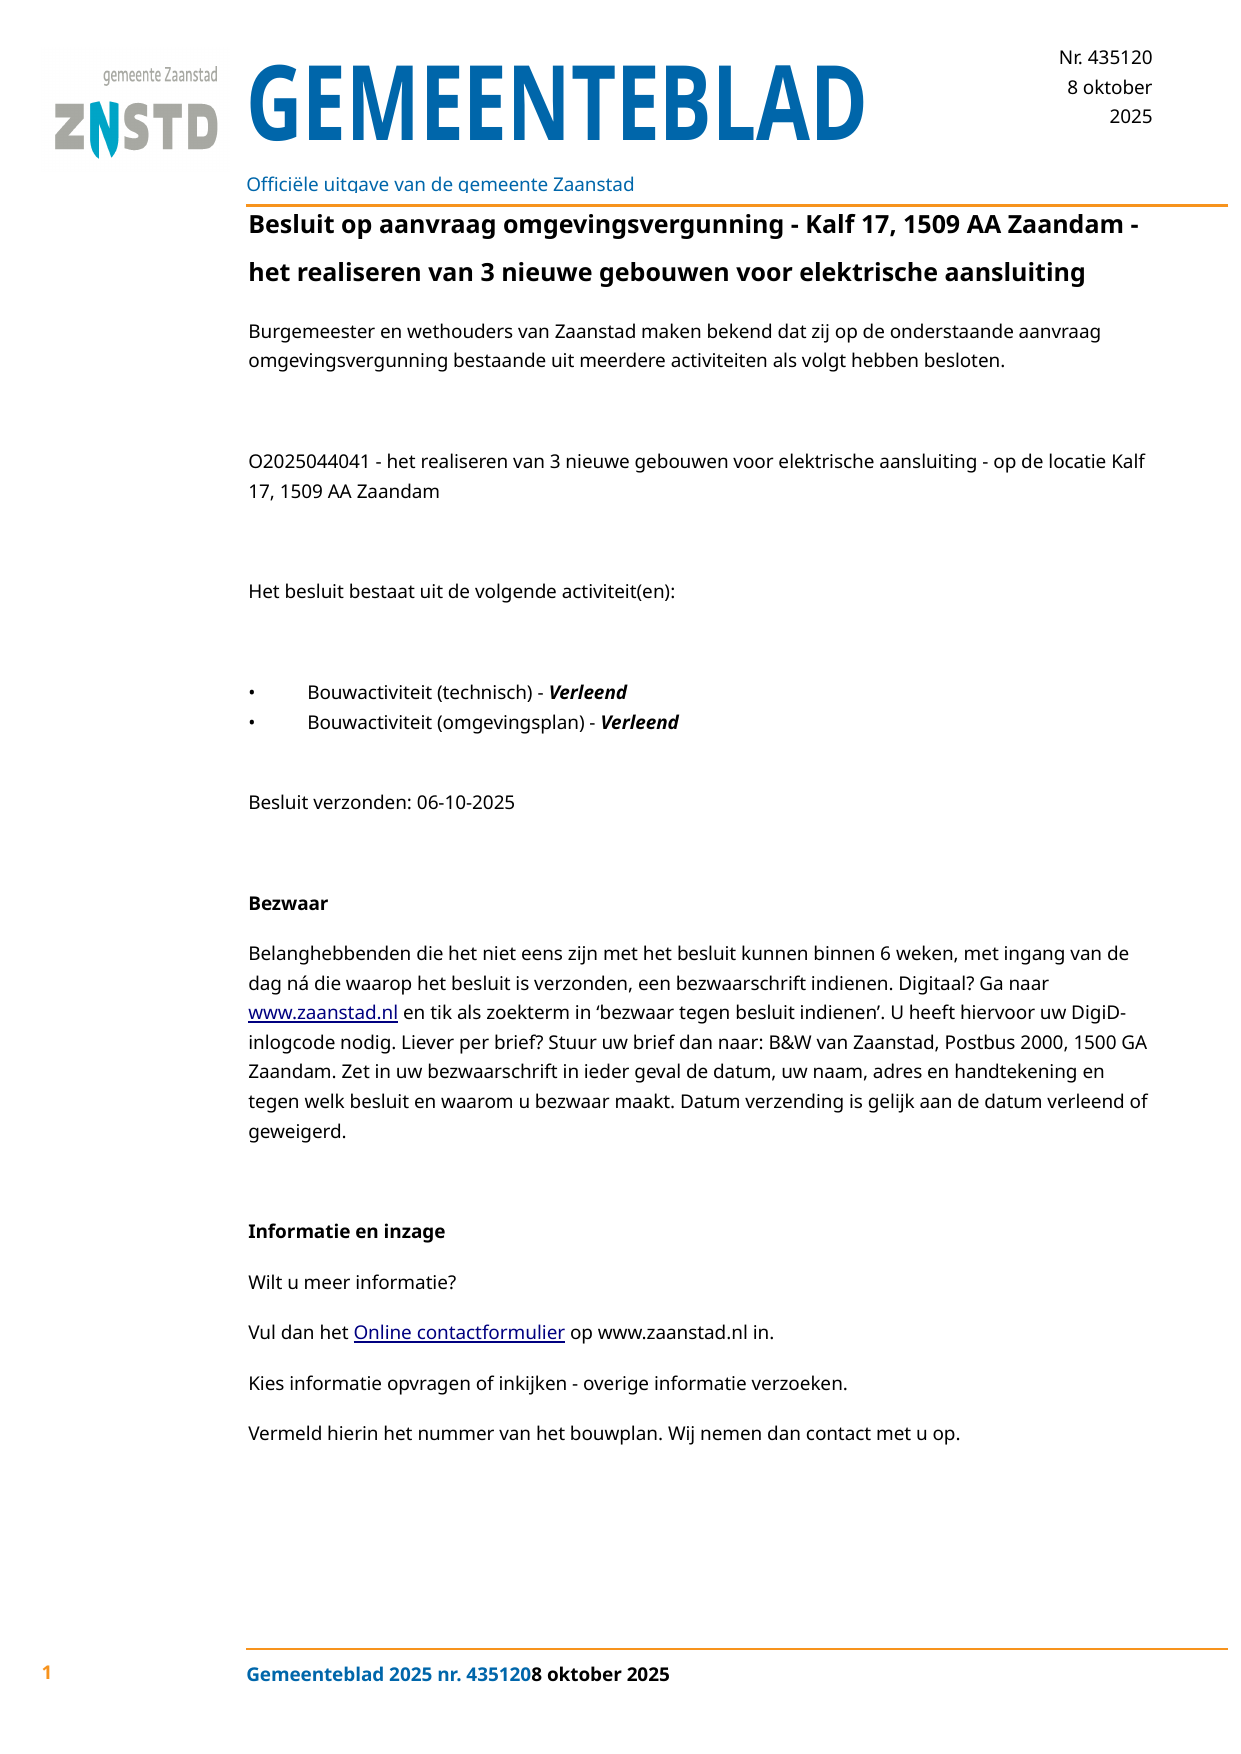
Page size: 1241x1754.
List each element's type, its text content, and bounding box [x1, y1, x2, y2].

text Informatie en inzage [248, 1219, 1152, 1244]
text Burgemeester en wethouders van Zaanstad maken bekend dat zij op de onderstaande aanvraag omgevingsvergunning bestaande uit meerdere activiteiten als volgt hebben besloten. [248, 318, 1152, 373]
text Het besluit bestaat uit de volgende activiteit(en): [248, 579, 1152, 604]
text Vul dan het Online contactformulier op www.zaanstad.nl in. [248, 1319, 1152, 1345]
list Bouwactiviteit (omgevingsplan) - Verleend [248, 709, 1152, 735]
text Belanghebbenden die het niet eens zijn met het besluit kunnen binnen 6 weken, met ingang van de dag ná die waarop het besluit is verzonden, een bezwaarschrift indienen. Digitaal? Ga naar www.zaanstad.nl en tik als zoekterm in ‘bezwaar tegen besluit indienen’. U heeft hiervoor uw DigiD-inlogcode nodig. Liever per brief? Stuur uw brief dan naar: B&W van Zaanstad, Postbus 2000, 1500 GA Zaandam. Zet in uw bezwaarschrift in ieder geval de datum, uw naam, adres en handtekening en tegen welk besluit en waarom u bezwaar maakt. Datum verzending is gelijk aan de datum verleend of geweigerd. [248, 940, 1152, 1144]
text Kies informatie opvragen of inkijken - overige informatie verzoeken. [248, 1370, 1152, 1396]
text O2025044041 - het realiseren van 3 nieuwe gebouwen voor elektrische aansluiting - op de locatie Kalf 17, 1509 AA Zaandam [248, 448, 1152, 504]
text Wilt u meer informatie? [248, 1269, 1152, 1295]
list Bouwactiviteit (technisch) - Verleend [248, 679, 1152, 705]
text Besluit op aanvraag omgevingsvergunning - Kalf 17, 1509 AA Zaandam - het realiseren van 3 nieuwe gebouwen voor elektrische aansluiting [248, 207, 1152, 288]
picture [41, 47, 231, 172]
text Bezwaar [248, 890, 1152, 916]
text Besluit verzonden: 06-10-2025 [248, 789, 1152, 815]
text Vermeld hierin het nummer van het bouwplan. Wij nemen dan contact met u op. [248, 1420, 1152, 1446]
